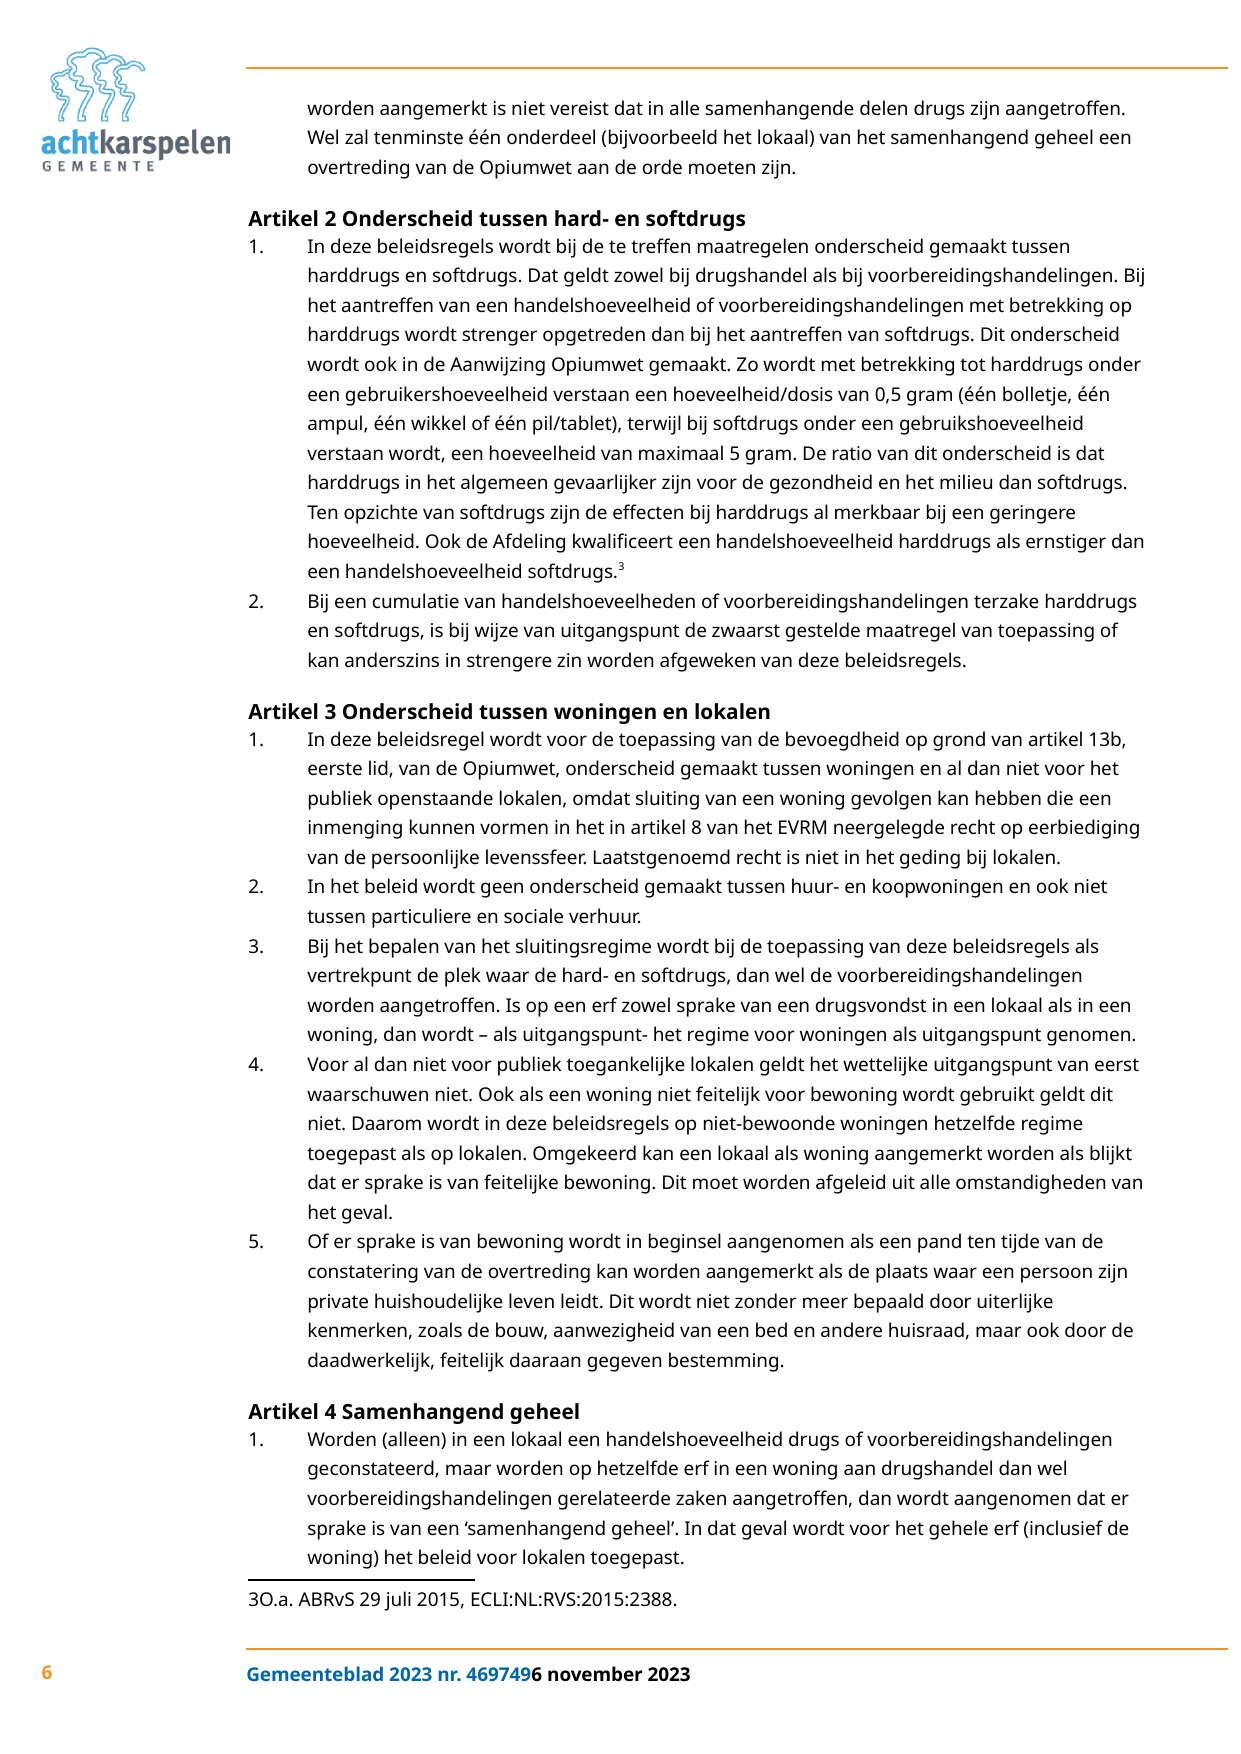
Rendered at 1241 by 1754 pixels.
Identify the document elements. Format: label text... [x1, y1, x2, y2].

text Artikel 3 Onderscheid tussen woningen en lokalen [248, 697, 1152, 726]
list Worden (alleen) in een lokaal een handelshoeveelheid drugs of voorbereidingshandelingen geconstateerd, maar worden op hetzelfde erf in een woning aan drugshandel dan wel voorbereidingshandelingen gerelateerde zaken aangetroffen, dan wordt aangenomen dat er sprake is van een ‘samenhangend geheel’. In dat geval wordt voor het gehele erf (inclusief de woning) het beleid voor lokalen toegepast. [248, 1426, 1152, 1570]
picture [41, 47, 231, 172]
list Of er sprake is van bewoning wordt in beginsel aangenomen als een pand ten tijde van de constatering van de overtreding kan worden aangemerkt als de plaats waar een persoon zijn private huishoudelijke leven leidt. Dit wordt niet zonder meer bepaald door uiterlijke kenmerken, zoals de bouw, aanwezigheid van een bed en andere huisraad, maar ook door de daadwerkelijk, feitelijk daaraan gegeven bestemming. [248, 1229, 1152, 1373]
list In het beleid wordt geen onderscheid gemaakt tussen huur- en koopwoningen en ook niet tussen particuliere en sociale verhuur. [248, 874, 1152, 929]
list O.a. ABRvS 29 juli 2015, ECLI:NL:RVS:2015:2388. [248, 1586, 1152, 1612]
text Artikel 2 Onderscheid tussen hard- en softdrugs [248, 204, 1152, 233]
text Artikel 4 Samenhangend geheel [248, 1397, 1152, 1426]
list worden aangemerkt is niet vereist dat in alle samenhangende delen drugs zijn aangetroffen. Wel zal tenminste één onderdeel (bijvoorbeeld het lokaal) van het samenhangend geheel een overtreding van de Opiumwet aan de orde moeten zijn. [248, 95, 1152, 180]
list In deze beleidsregels wordt bij de te treffen maatregelen onderscheid gemaakt tussen harddrugs en softdrugs. Dat geldt zowel bij drugshandel als bij voorbereidingshandelingen. Bij het aantreffen van een handelshoeveelheid of voorbereidingshandelingen met betrekking op harddrugs wordt strenger opgetreden dan bij het aantreffen van softdrugs. Dit onderscheid wordt ook in de Aanwijzing Opiumwet gemaakt. Zo wordt met betrekking tot harddrugs onder een gebruikershoeveelheid verstaan een hoeveelheid/dosis van 0,5 gram (één bolletje, één ampul, één wikkel of één pil/tablet), terwijl bij softdrugs onder een gebruikshoeveelheid verstaan wordt, een hoeveelheid van maximaal 5 gram. De ratio van dit onderscheid is dat harddrugs in het algemeen gevaarlijker zijn voor de gezondheid en het milieu dan softdrugs. Ten opzichte van softdrugs zijn de effecten bij harddrugs al merkbaar bij een geringere hoeveelheid. Ook de Afdeling kwalificeert een handelshoeveelheid harddrugs als ernstiger dan een handelshoeveelheid softdrugs. [248, 233, 1152, 584]
list Bij het bepalen van het sluitingsregime wordt bij de toepassing van deze beleidsregels als vertrekpunt de plek waar de hard- en softdrugs, dan wel de voorbereidingshandelingen worden aangetroffen. Is op een erf zowel sprake van een drugsvondst in een lokaal als in een woning, dan wordt – als uitgangspunt- het regime voor woningen als uitgangspunt genomen. [248, 933, 1152, 1047]
list Voor al dan niet voor publiek toegankelijke lokalen geldt het wettelijke uitgangspunt van eerst waarschuwen niet. Ook als een woning niet feitelijk voor bewoning wordt gebruikt geldt dit niet. Daarom wordt in deze beleidsregels op niet-bewoonde woningen hetzelfde regime toegepast als op lokalen. Omgekeerd kan een lokaal als woning aangemerkt worden als blijkt dat er sprake is van feitelijke bewoning. Dit moet worden afgeleid uit alle omstandigheden van het geval. [248, 1051, 1152, 1225]
list In deze beleidsregel wordt voor de toepassing van de bevoegdheid op grond van artikel 13b, eerste lid, van de Opiumwet, onderscheid gemaakt tussen woningen en al dan niet voor het publiek openstaande lokalen, omdat sluiting van een woning gevolgen kan hebben die een inmenging kunnen vormen in het in artikel 8 van het EVRM neergelegde recht op eerbiediging van de persoonlijke levenssfeer. Laatstgenoemd recht is niet in het geding bij lokalen. [248, 726, 1152, 870]
list Bij een cumulatie van handelshoeveelheden of voorbereidingshandelingen terzake harddrugs en softdrugs, is bij wijze van uitgangspunt de zwaarst gestelde maatregel van toepassing of kan anderszins in strengere zin worden afgeweken van deze beleidsregels. [248, 588, 1152, 673]
